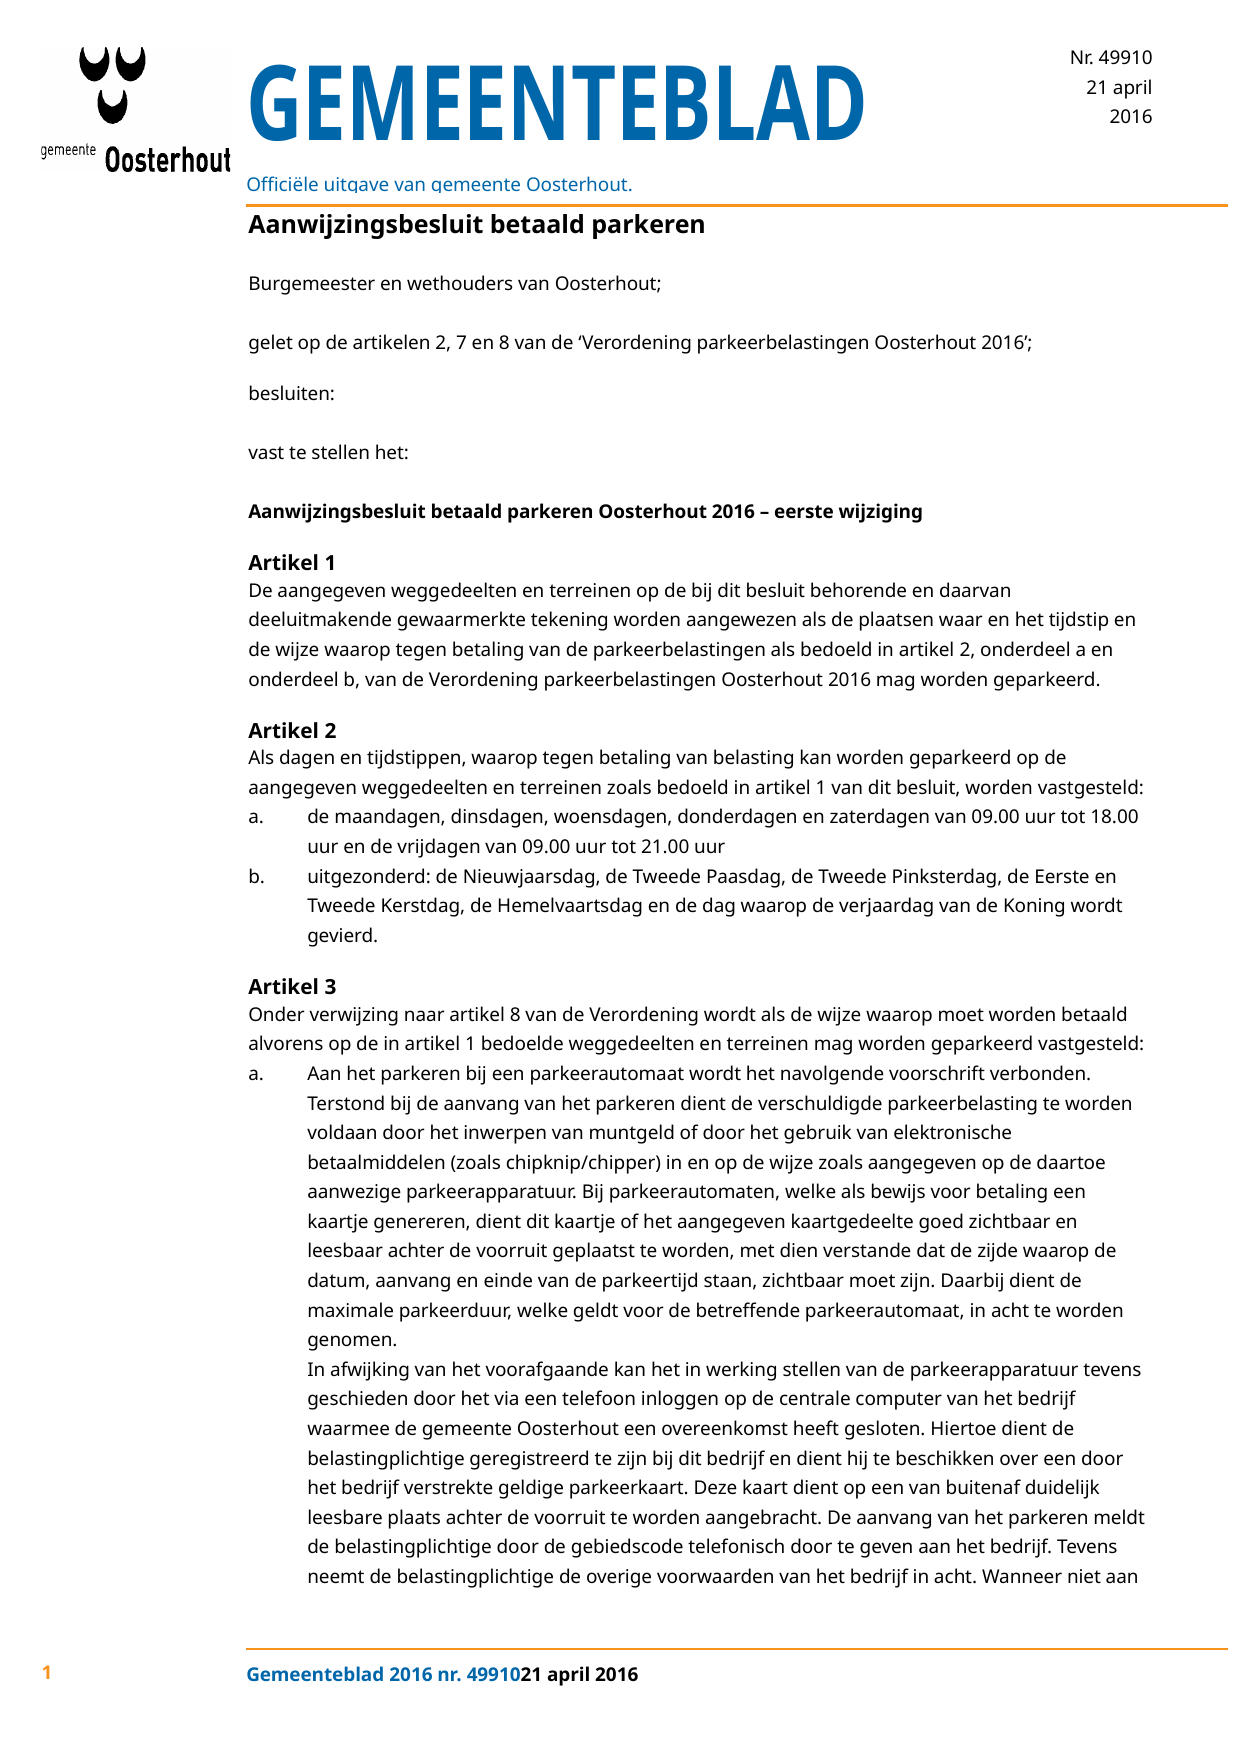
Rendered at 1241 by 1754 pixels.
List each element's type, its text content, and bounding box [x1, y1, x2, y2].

text besluiten: [248, 380, 1152, 406]
text De aangegeven weggedeelten en terreinen op de bij dit besluit behorende en daarvan deeluitmakende gewaarmerkte tekening worden aangewezen als de plaatsen waar en het tijdstip en de wijze waarop tegen betaling van de parkeerbelastingen als bedoeld in artikel 2, onderdeel a en onderdeel b, van de Verordening parkeerbelastingen Oosterhout 2016 mag worden geparkeerd. [248, 577, 1152, 691]
picture [41, 47, 231, 172]
text vast te stellen het: [248, 439, 1152, 465]
list uitgezonderd: de Nieuwjaarsdag, de Tweede Paasdag, de Tweede Pinksterdag, de Eerste en Tweede Kerstdag, de Hemelvaartsdag en de dag waarop de verjaardag van de Koning wordt gevierd. [248, 863, 1152, 948]
text Aanwijzingsbesluit betaald parkeren [248, 207, 1152, 241]
text Als dagen en tijdstippen, waarop tegen betaling van belasting kan worden geparkeerd op de aangegeven weggedeelten en terreinen zoals bedoeld in artikel 1 van dit besluit, worden vastgesteld: [248, 744, 1152, 800]
text Aanwijzingsbesluit betaald parkeren Oosterhout 2016 – eerste wijziging [248, 498, 1152, 524]
text Onder verwijzing naar artikel 8 van de Verordening wordt als de wijze waarop moet worden betaald alvorens op de in artikel 1 bedoelde weggedeelten en terreinen mag worden geparkeerd vastgesteld: [248, 1001, 1152, 1056]
list In afwijking van het voorafgaande kan het in werking stellen van de parkeerapparatuur tevens geschieden door het via een telefoon inloggen op de centrale computer van het bedrijf waarmee de gemeente Oosterhout een overeenkomst heeft gesloten. Hiertoe dient de belastingplichtige geregistreerd te zijn bij dit bedrijf en dient hij te beschikken over een door het bedrijf verstrekte geldige parkeerkaart. Deze kaart dient op een van buitenaf duidelijk leesbare plaats achter de voorruit te worden aangebracht. De aanvang van het parkeren meldt de belastingplichtige door de gebiedscode telefonisch door te geven aan het bedrijf. Tevens neemt de belastingplichtige de overige voorwaarden van het bedrijf in acht. Wanneer niet aan [248, 1356, 1152, 1589]
text Artikel 3 [248, 972, 1152, 1001]
text Artikel 2 [248, 716, 1152, 744]
text Burgemeester en wethouders van Oosterhout; [248, 270, 1152, 296]
list Aan het parkeren bij een parkeerautomaat wordt het navolgende voorschrift verbonden. Terstond bij de aanvang van het parkeren dient de verschuldigde parkeerbelasting te worden voldaan door het inwerpen van muntgeld of door het gebruik van elektronische betaalmiddelen (zoals chipknip/chipper) in en op de wijze zoals aangegeven op de daartoe aanwezige parkeerapparatuur. Bij parkeerautomaten, welke als bewijs voor betaling een kaartje genereren, dient dit kaartje of het aangegeven kaartgedeelte goed zichtbaar en leesbaar achter de voorruit geplaatst te worden, met dien verstande dat de zijde waarop de datum, aanvang en einde van de parkeertijd staan, zichtbaar moet zijn. Daarbij dient de maximale parkeerduur, welke geldt voor de betreffende parkeerautomaat, in acht te worden genomen. [248, 1060, 1152, 1352]
text gelet op de artikelen 2, 7 en 8 van de ‘Verordening parkeerbelastingen Oosterhout 2016’; [248, 329, 1152, 355]
text Artikel 1 [248, 548, 1152, 577]
list de maandagen, dinsdagen, woensdagen, donderdagen en zaterdagen van 09.00 uur tot 18.00 uur en de vrijdagen van 09.00 uur tot 21.00 uur [248, 804, 1152, 859]
